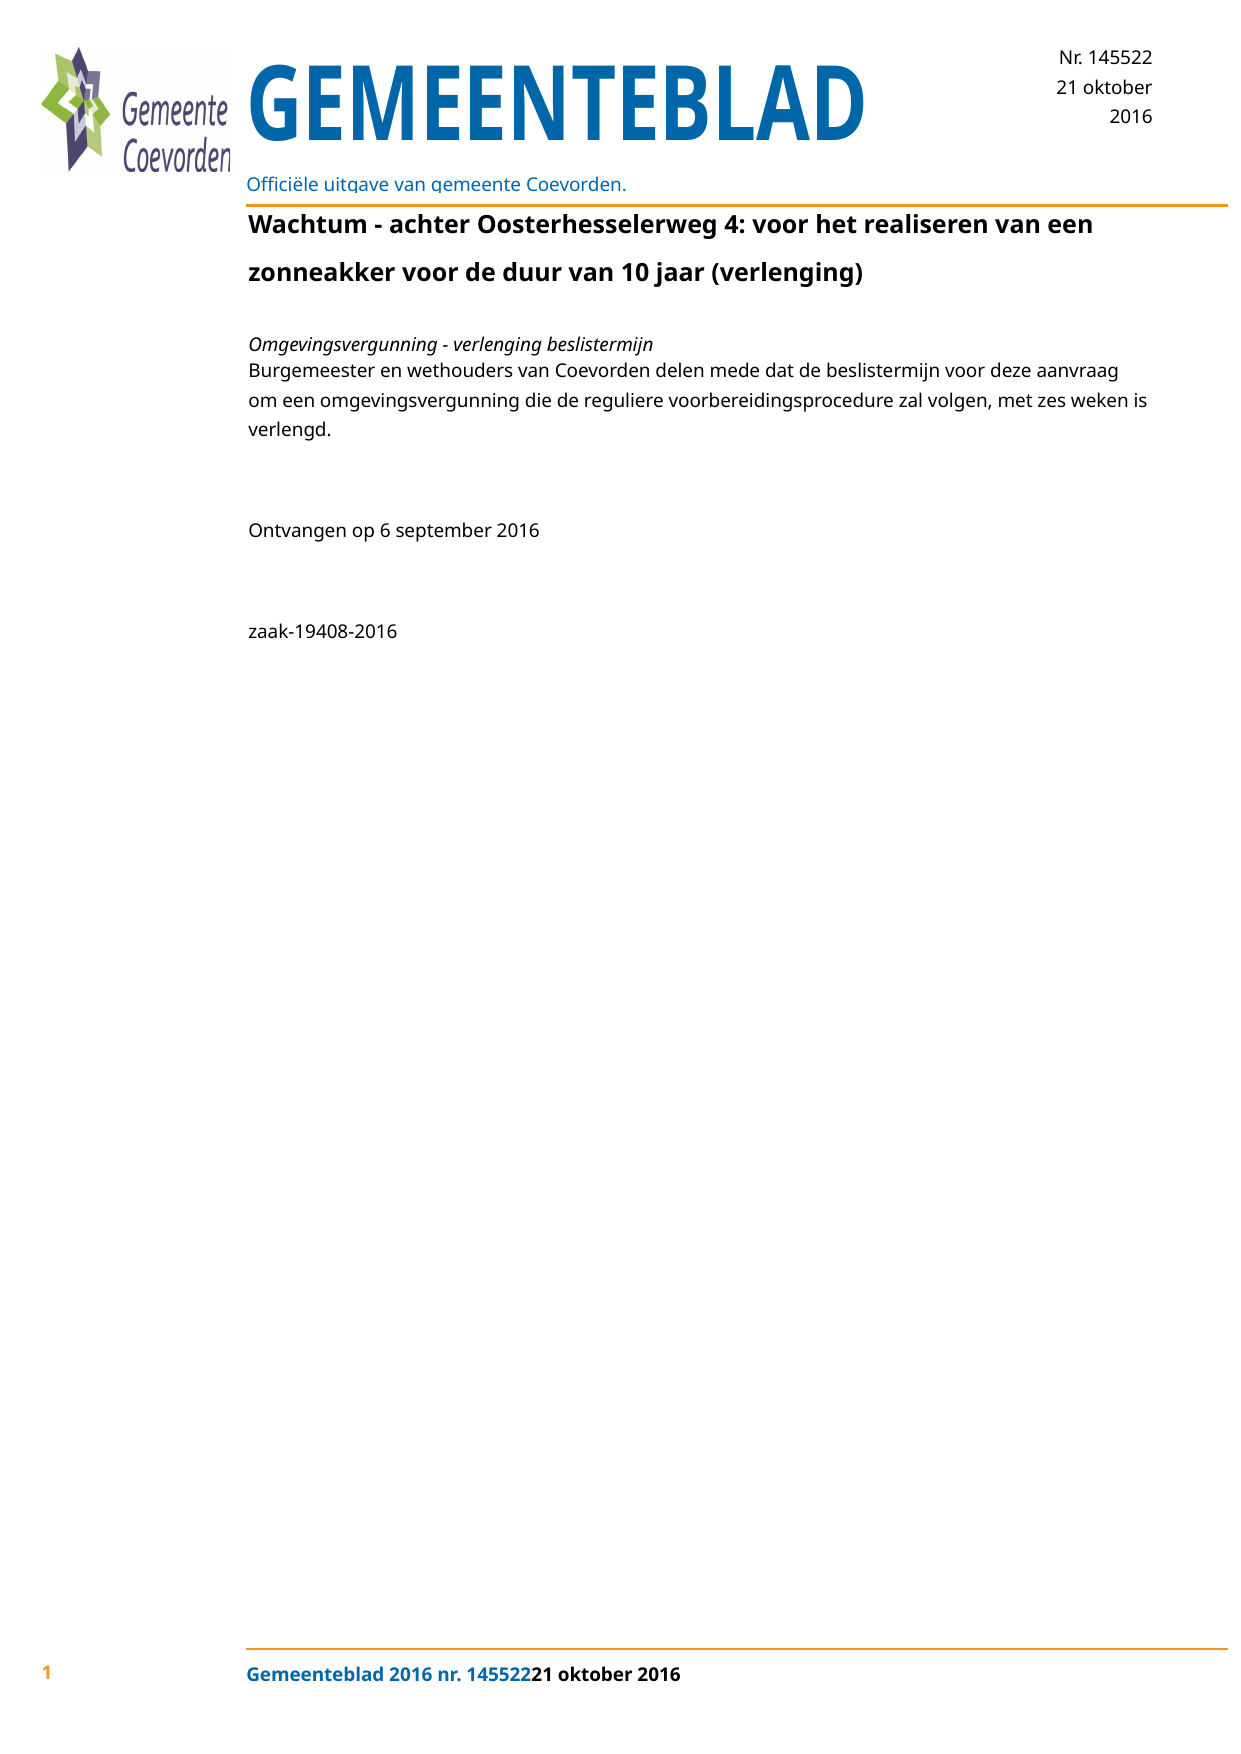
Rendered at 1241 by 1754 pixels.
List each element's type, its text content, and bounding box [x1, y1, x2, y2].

picture [41, 47, 231, 172]
text zaak-19408-2016 [248, 618, 1152, 644]
text Omgevingsvergunning - verlenging beslistermijn [248, 331, 1152, 357]
text Burgemeester en wethouders van Coevorden delen mede dat de beslistermijn voor deze aanvraag om een omgevingsvergunning die de reguliere voorbereidingsprocedure zal volgen, met zes weken is verlengd. [248, 357, 1152, 442]
text Wachtum - achter Oosterhesselerweg 4: voor het realiseren van een zonneakker voor de duur van 10 jaar (verlenging) [248, 207, 1152, 288]
text Ontvangen op 6 september 2016 [248, 517, 1152, 543]
